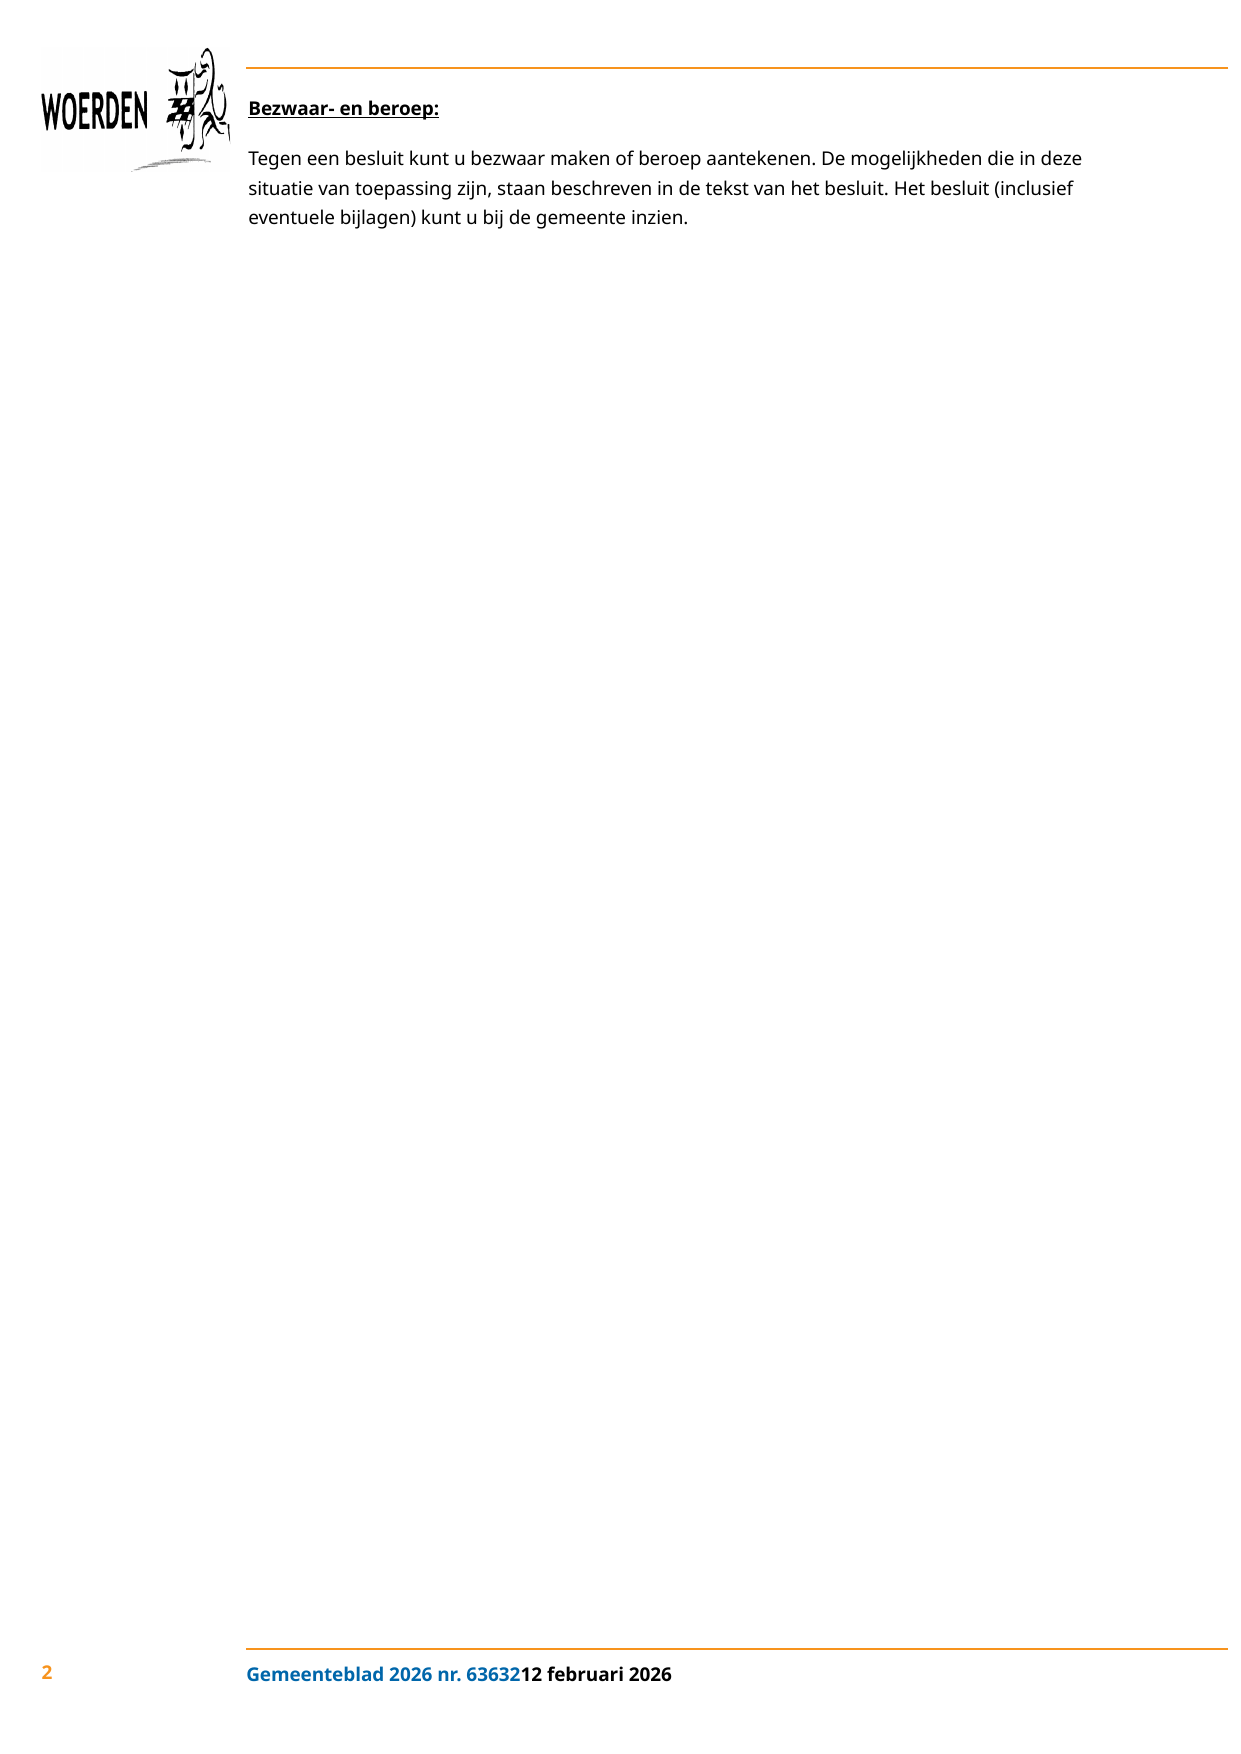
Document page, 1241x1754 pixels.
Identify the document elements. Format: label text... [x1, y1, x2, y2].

text Bezwaar- en beroep: [248, 95, 1152, 121]
text Tegen een besluit kunt u bezwaar maken of beroep aantekenen. De mogelijkheden die in deze situatie van toepassing zijn, staan beschreven in de tekst van het besluit. Het besluit (inclusief eventuele bijlagen) kunt u bij de gemeente inzien. [248, 145, 1152, 230]
picture [41, 47, 231, 172]
